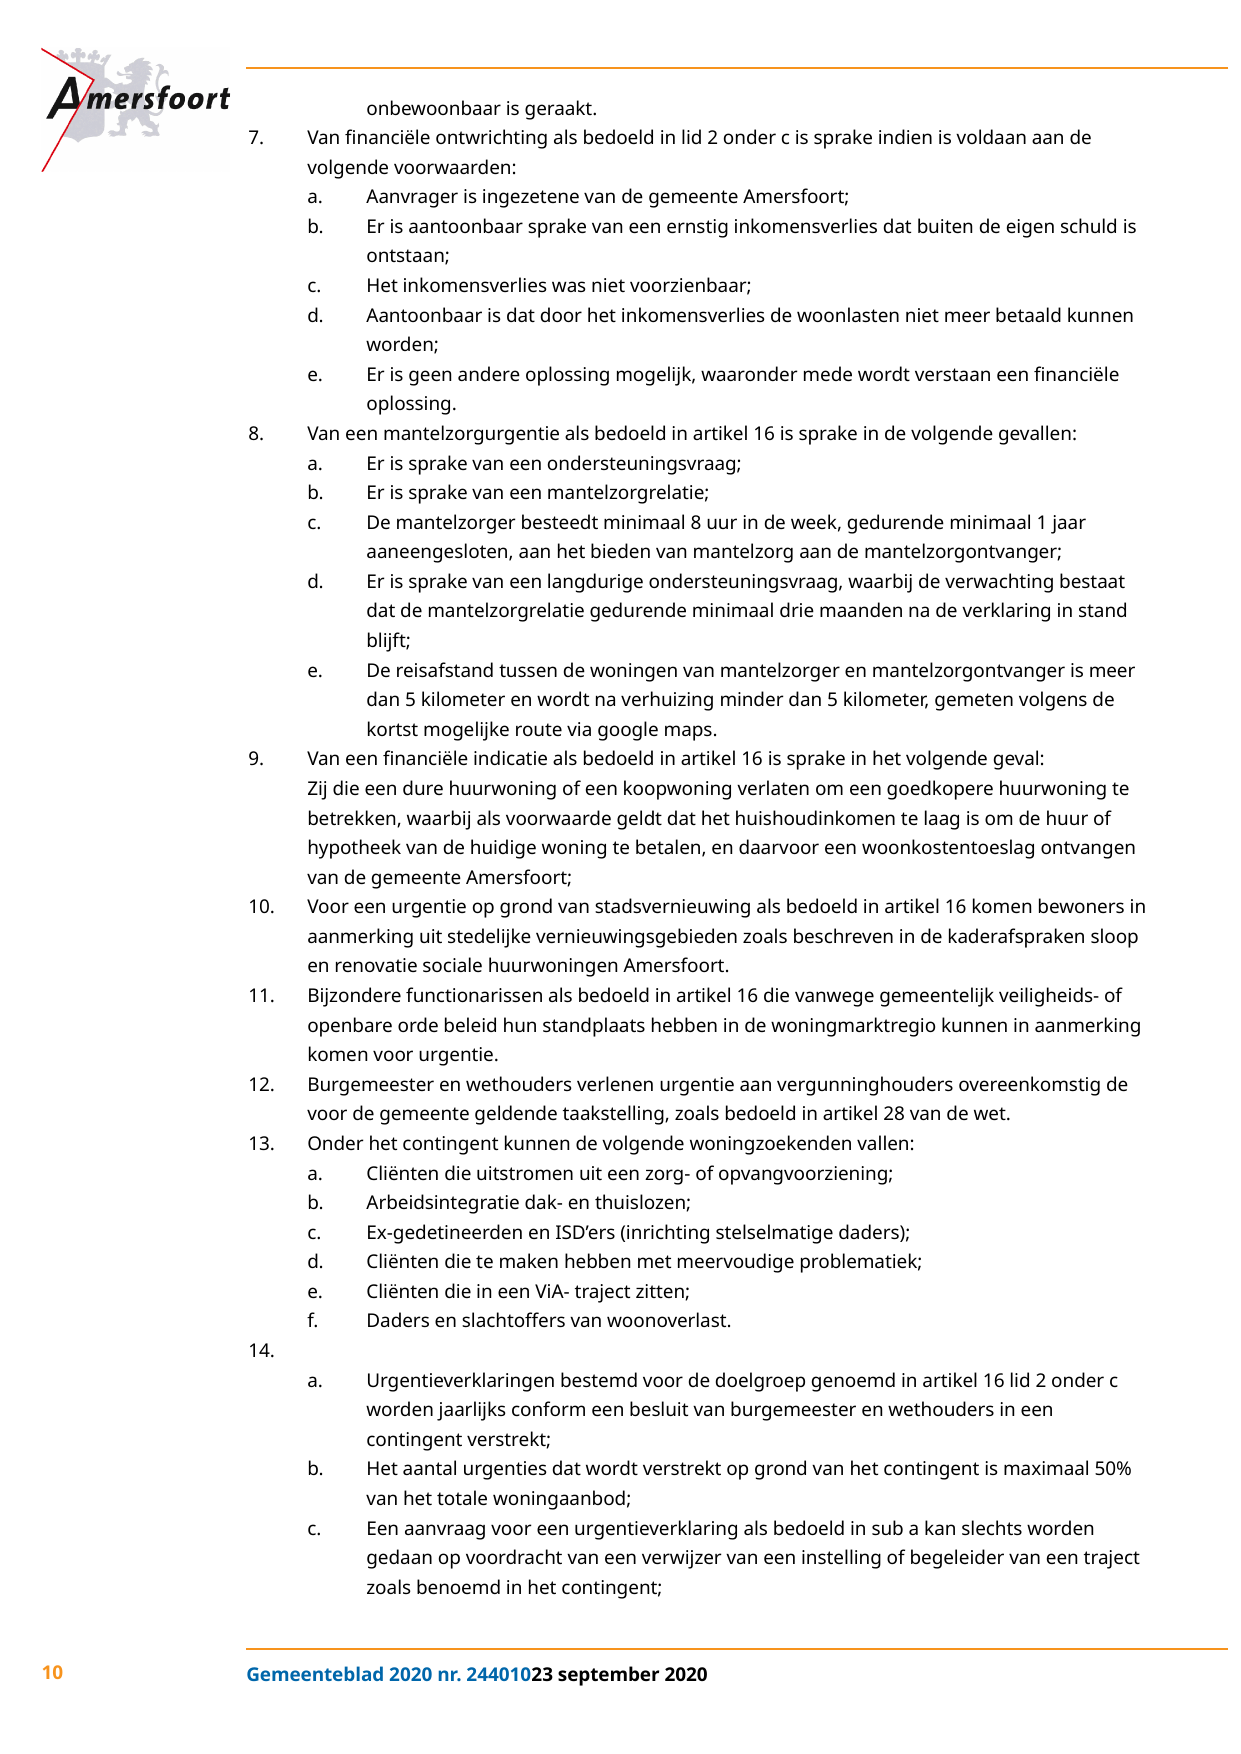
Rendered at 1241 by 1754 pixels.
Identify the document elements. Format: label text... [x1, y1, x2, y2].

list De mantelzorger besteedt minimaal 8 uur in de week, gedurende minimaal 1 jaar aaneengesloten, aan het bieden van mantelzorg aan de mantelzorgontvanger; [307, 509, 1152, 564]
list De reisafstand tussen de woningen van mantelzorger en mantelzorgontvanger is meer dan 5 kilometer en wordt na verhuizing minder dan 5 kilometer, gemeten volgens de kortst mogelijke route via google maps. [307, 657, 1152, 742]
picture [41, 47, 231, 172]
list Van een mantelzorgurgentie als bedoeld in artikel 16 is sprake in de volgende gevallen: [248, 420, 1152, 446]
list Van een financiële indicatie als bedoeld in artikel 16 is sprake in het volgende geval: [248, 746, 1152, 771]
list Er is sprake van een mantelzorgrelatie; [307, 479, 1152, 505]
list Er is aantoonbaar sprake van een ernstig inkomensverlies dat buiten de eigen schuld is ontstaan; [307, 213, 1152, 268]
list onbewoonbaar is geraakt. [307, 95, 1152, 121]
list Cliënten die in een ViA- traject zitten; [307, 1278, 1152, 1304]
list Cliënten die te maken hebben met meervoudige problematiek; [307, 1248, 1152, 1274]
list Aanvrager is ingezetene van de gemeente Amersfoort; [307, 183, 1152, 209]
list Van financiële ontwrichting als bedoeld in lid 2 onder c is sprake indien is voldaan aan de volgende voorwaarden: [248, 124, 1152, 180]
list Een aanvraag voor een urgentieverklaring als bedoeld in sub a kan slechts worden gedaan op voordracht van een verwijzer van een instelling of begeleider van een traject zoals benoemd in het contingent; [307, 1515, 1152, 1600]
list Het inkomensverlies was niet voorzienbaar; [307, 272, 1152, 298]
list Zij die een dure huurwoning of een koopwoning verlaten om een goedkopere huurwoning te betrekken, waarbij als voorwaarde geldt dat het huishoudinkomen te laag is om de huur of hypotheek van de huidige woning te betalen, en daarvoor een woonkostentoeslag ontvangen van de gemeente Amersfoort; [248, 775, 1152, 890]
list Urgentieverklaringen bestemd voor de doelgroep genoemd in artikel 16 lid 2 onder c worden jaarlijks conform een besluit van burgemeester en wethouders in een contingent verstrekt; [307, 1367, 1152, 1452]
list Arbeidsintegratie dak- en thuislozen; [307, 1189, 1152, 1215]
list Er is sprake van een ondersteuningsvraag; [307, 450, 1152, 476]
list Aantoonbaar is dat door het inkomensverlies de woonlasten niet meer betaald kunnen worden; [307, 302, 1152, 357]
list Burgemeester en wethouders verlenen urgentie aan vergunninghouders overeenkomstig de voor de gemeente geldende taakstelling, zoals bedoeld in artikel 28 van de wet. [248, 1071, 1152, 1126]
list Cliënten die uitstromen uit een zorg- of opvangvoorziening; [307, 1160, 1152, 1186]
list Er is sprake van een langdurige ondersteuningsvraag, waarbij de verwachting bestaat dat de mantelzorgrelatie gedurende minimaal drie maanden na de verklaring in stand blijft; [307, 568, 1152, 653]
list Het aantal urgenties dat wordt verstrekt op grond van het contingent is maximaal 50% van het totale woningaanbod; [307, 1456, 1152, 1511]
list Voor een urgentie op grond van stadsvernieuwing als bedoeld in artikel 16 komen bewoners in aanmerking uit stedelijke vernieuwingsgebieden zoals beschreven in de kaderafspraken sloop en renovatie sociale huurwoningen Amersfoort. [248, 893, 1152, 978]
list Ex-gedetineerden en ISD’ers (inrichting stelselmatige daders); [307, 1219, 1152, 1245]
list Bijzondere functionarissen als bedoeld in artikel 16 die vanwege gemeentelijk veiligheids- of openbare orde beleid hun standplaats hebben in de woningmarktregio kunnen in aanmerking komen voor urgentie. [248, 982, 1152, 1067]
list Er is geen andere oplossing mogelijk, waaronder mede wordt verstaan een financiële oplossing. [307, 361, 1152, 416]
list Onder het contingent kunnen de volgende woningzoekenden vallen: [248, 1130, 1152, 1156]
list Daders en slachtoffers van woonoverlast. [307, 1308, 1152, 1333]
